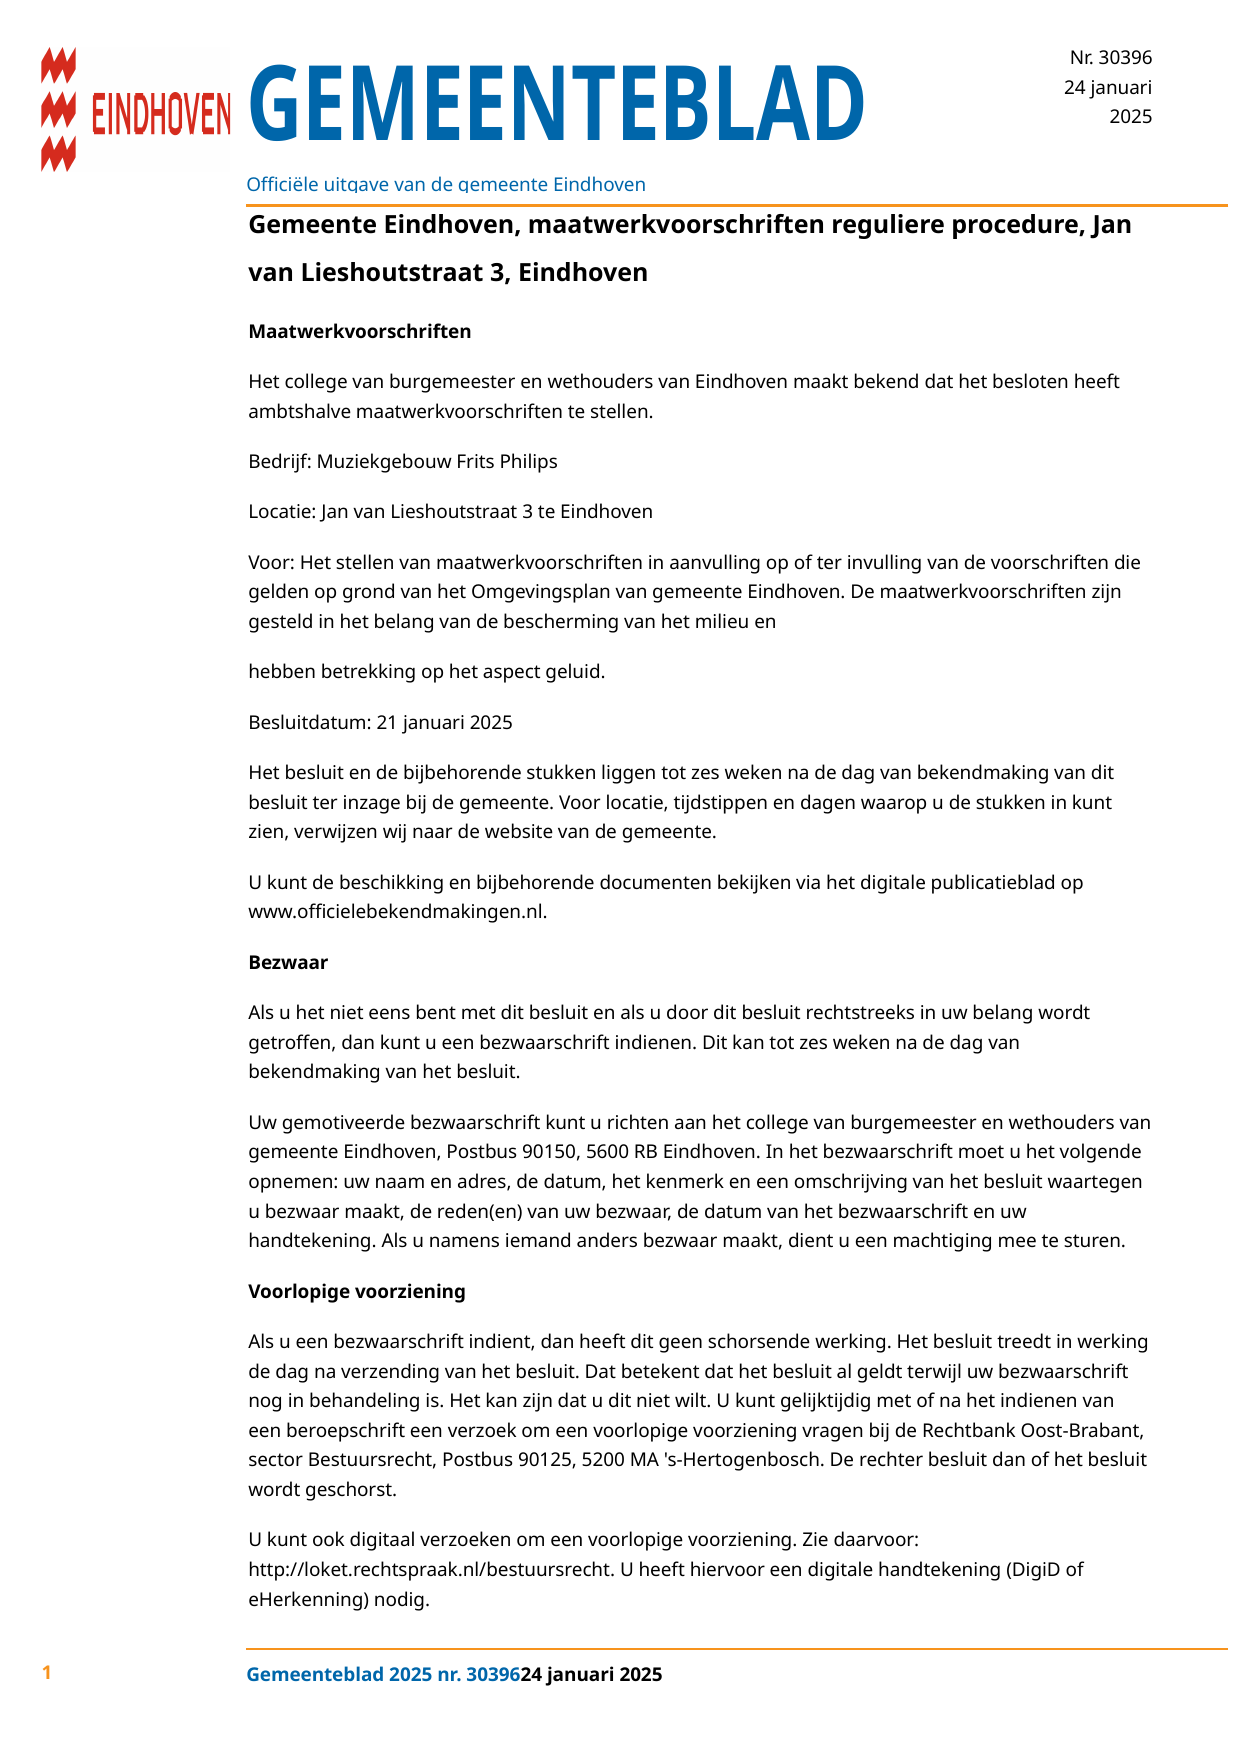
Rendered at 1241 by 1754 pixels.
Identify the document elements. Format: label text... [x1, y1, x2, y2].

text Het besluit en de bijbehorende stukken liggen tot zes weken na de dag van bekendmaking van dit besluit ter inzage bij de gemeente. Voor locatie, tijdstippen en dagen waarop u de stukken in kunt zien, verwijzen wij naar de website van de gemeente. [248, 759, 1152, 844]
text U kunt de beschikking en bijbehorende documenten bekijken via het digitale publicatieblad op www.officielebekendmakingen.nl. [248, 869, 1152, 924]
text Locatie: Jan van Lieshoutstraat 3 te Eindhoven [248, 499, 1152, 524]
picture [41, 47, 231, 172]
text Besluitdatum: 21 januari 2025 [248, 709, 1152, 735]
text Bedrijf: Muziekgebouw Frits Philips [248, 448, 1152, 474]
text Maatwerkvoorschriften [248, 318, 1152, 344]
text Als u het niet eens bent met dit besluit en als u door dit besluit rechtstreeks in uw belang wordt getroffen, dan kunt u een bezwaarschrift indienen. Dit kan tot zes weken na de dag van bekendmaking van het besluit. [248, 999, 1152, 1084]
text U kunt ook digitaal verzoeken om een voorlopige voorziening. Zie daarvoor: http://loket.rechtspraak.nl/bestuursrecht. U heeft hiervoor een digitale handtekening (DigiD of eHerkenning) nodig. [248, 1527, 1152, 1612]
text Voor: Het stellen van maatwerkvoorschriften in aanvulling op of ter invulling van de voorschriften die gelden op grond van het Omgevingsplan van gemeente Eindhoven. De maatwerkvoorschriften zijn gesteld in het belang van de bescherming van het milieu en [248, 549, 1152, 634]
text Bezwaar [248, 949, 1152, 975]
text Het college van burgemeester en wethouders van Eindhoven maakt bekend dat het besloten heeft ambtshalve maatwerkvoorschriften te stellen. [248, 368, 1152, 424]
text Voorlopige voorziening [248, 1278, 1152, 1304]
text Gemeente Eindhoven, maatwerkvoorschriften reguliere procedure, Jan van Lieshoutstraat 3, Eindhoven [248, 207, 1152, 288]
text Als u een bezwaarschrift indient, dan heeft dit geen schorsende werking. Het besluit treedt in werking de dag na verzending van het besluit. Dat betekent dat het besluit al geldt terwijl uw bezwaarschrift nog in behandeling is. Het kan zijn dat u dit niet wilt. U kunt gelijktijdig met of na het indienen van een beroepschrift een verzoek om een voorlopige voorziening vragen bij de Rechtbank Oost-Brabant, sector Bestuursrecht, Postbus 90125, 5200 MA 's‑Hertogenbosch. De rechter besluit dan of het besluit wordt geschorst. [248, 1328, 1152, 1502]
text Uw gemotiveerde bezwaarschrift kunt u richten aan het college van burgemeester en wethouders van gemeente Eindhoven, Postbus 90150, 5600 RB Eindhoven. In het bezwaarschrift moet u het volgende opnemen: uw naam en adres, de datum, het kenmerk en een omschrijving van het besluit waartegen u bezwaar maakt, de reden(en) van uw bezwaar, de datum van het bezwaarschrift en uw handtekening. Als u namens iemand anders bezwaar maakt, dient u een machtiging mee te sturen. [248, 1109, 1152, 1253]
text hebben betrekking op het aspect geluid. [248, 659, 1152, 684]
